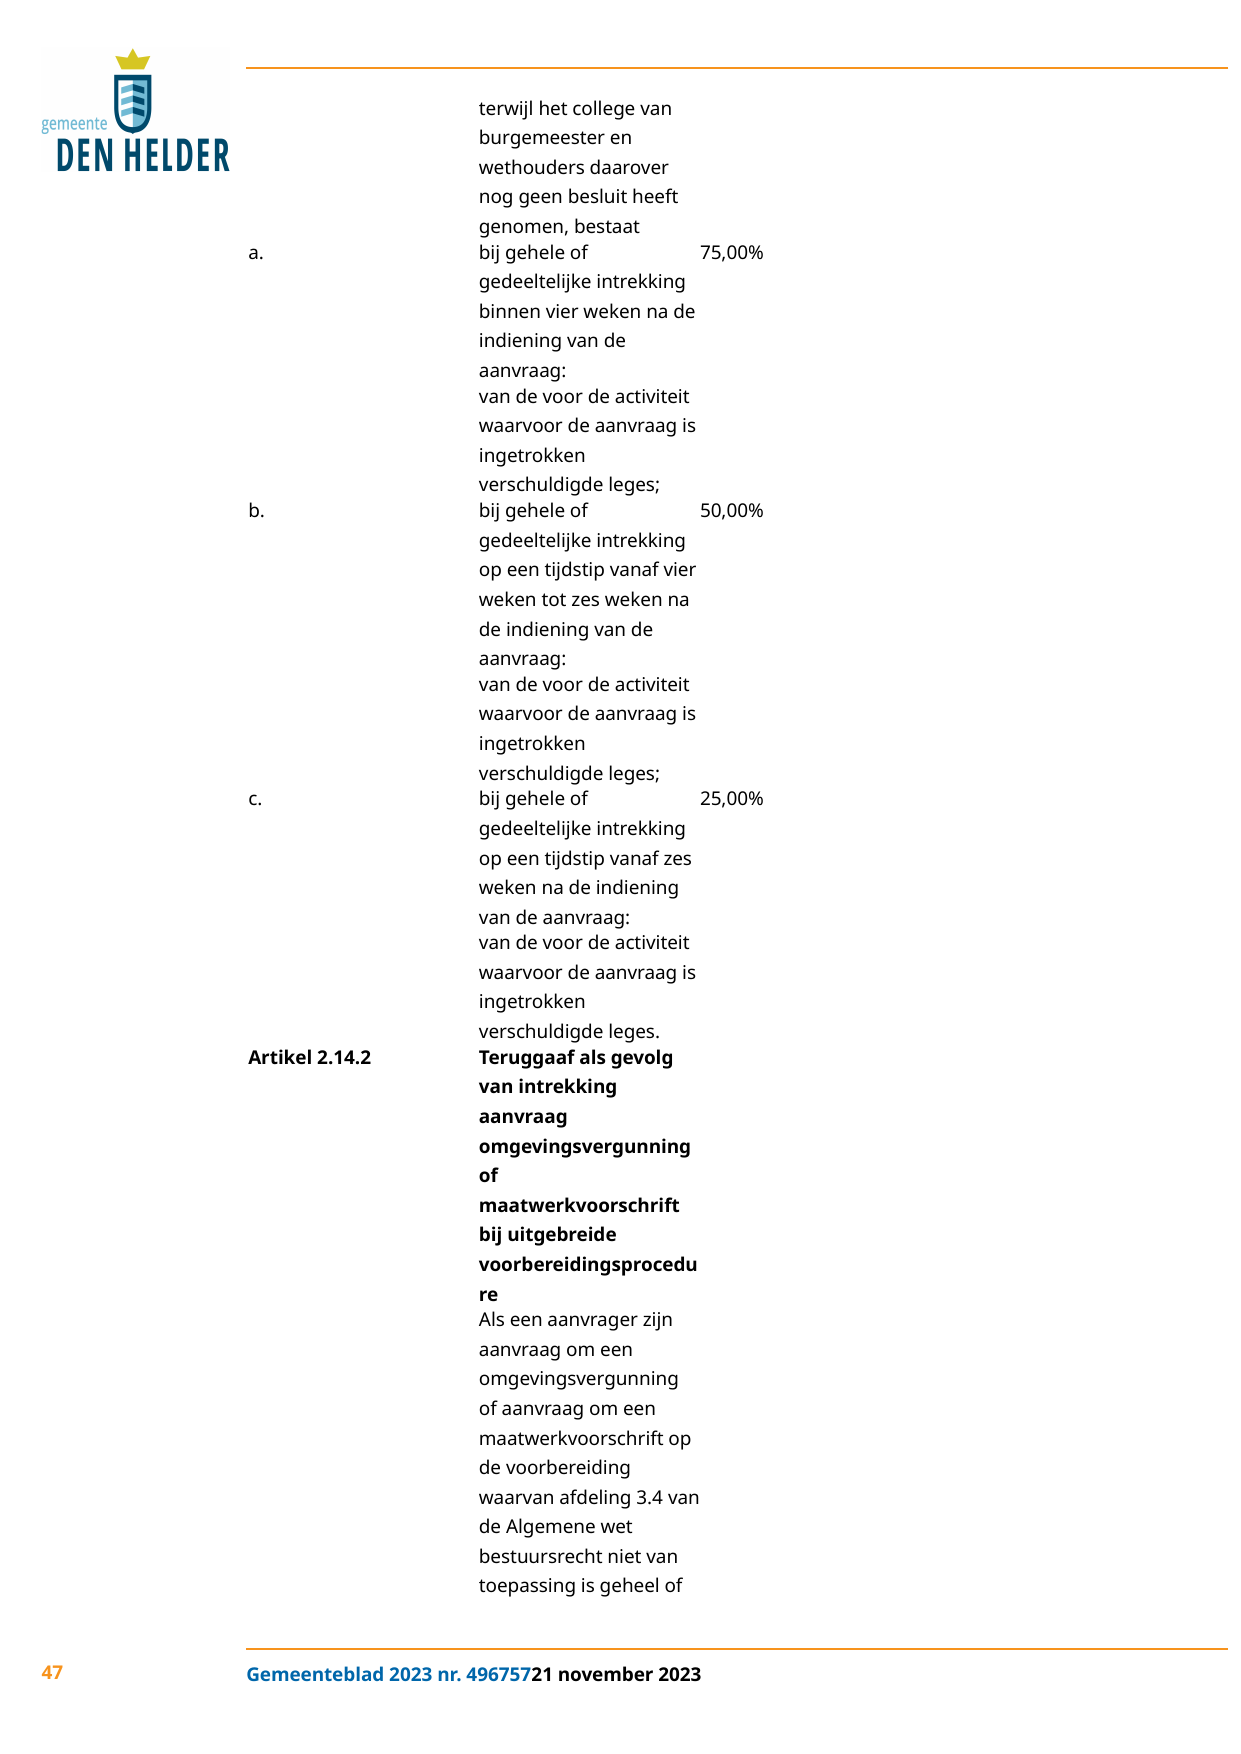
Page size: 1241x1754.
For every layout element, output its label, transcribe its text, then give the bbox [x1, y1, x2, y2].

table_cell Als een aanvrager zijn aanvraag om een omgevingsvergunning of aanvraag om een maatwerkvoorschrift op de voorbereiding waarvan afdeling 3.4 van de Algemene wet bestuursrecht niet van toepassing is geheel of [479, 1306, 700, 1598]
table_cell van de voor de activiteit waarvoor de aanvraag is ingetrokken verschuldigde leges; [479, 383, 700, 497]
table_cell [921, 930, 1152, 1044]
table_cell bij gehele of gedeeltelijke intrekking binnen vier weken na de indiening van de aanvraag: [479, 239, 700, 383]
table_cell Artikel 2.14.2 [248, 1044, 479, 1306]
table_cell Teruggaaf als gevolg van intrekking aanvraag omgevingsvergunning of maatwerkvoorschrift bij uitgebreide voorbereidingsprocedure [479, 1044, 700, 1306]
table_cell [700, 671, 921, 786]
table_cell [700, 383, 921, 497]
table_cell [248, 1306, 479, 1598]
table_cell [248, 383, 479, 497]
table_cell van de voor de activiteit waarvoor de aanvraag is ingetrokken verschuldigde leges. [479, 930, 700, 1044]
table_cell [921, 1044, 1152, 1306]
table_cell [921, 383, 1152, 497]
picture [41, 47, 231, 172]
table_cell [700, 95, 921, 239]
table_cell [700, 1044, 921, 1306]
table_cell [921, 671, 1152, 786]
table_cell [248, 95, 479, 239]
table_cell terwijl het college van burgemeester en wethouders daarover nog geen besluit heeft genomen, bestaat [479, 95, 700, 239]
table_cell a. [248, 239, 479, 383]
table_cell bij gehele of gedeeltelijke intrekking op een tijdstip vanaf vier weken tot zes weken na de indiening van de aanvraag: [479, 498, 700, 671]
table_cell [921, 498, 1152, 671]
table_cell c. [248, 786, 479, 929]
table_cell bij gehele of gedeeltelijke intrekking op een tijdstip vanaf zes weken na de indiening van de aanvraag: [479, 786, 700, 929]
table_cell [700, 930, 921, 1044]
picture [63, 144, 68, 165]
table_cell 25,00% [700, 786, 921, 929]
table_cell 75,00% [700, 239, 921, 383]
table_cell b. [248, 498, 479, 671]
table_cell 50,00% [700, 498, 921, 671]
table_cell [921, 1306, 1152, 1598]
table_cell van de voor de activiteit waarvoor de aanvraag is ingetrokken verschuldigde leges; [479, 671, 700, 786]
table_cell [700, 1306, 921, 1598]
picture [130, 157, 135, 172]
picture [220, 160, 224, 172]
table_cell [921, 786, 1152, 929]
table_cell [921, 95, 1152, 239]
picture [100, 154, 106, 172]
table_cell [921, 239, 1152, 383]
table_cell [248, 930, 479, 1044]
table_cell [248, 671, 479, 786]
picture [182, 144, 187, 165]
